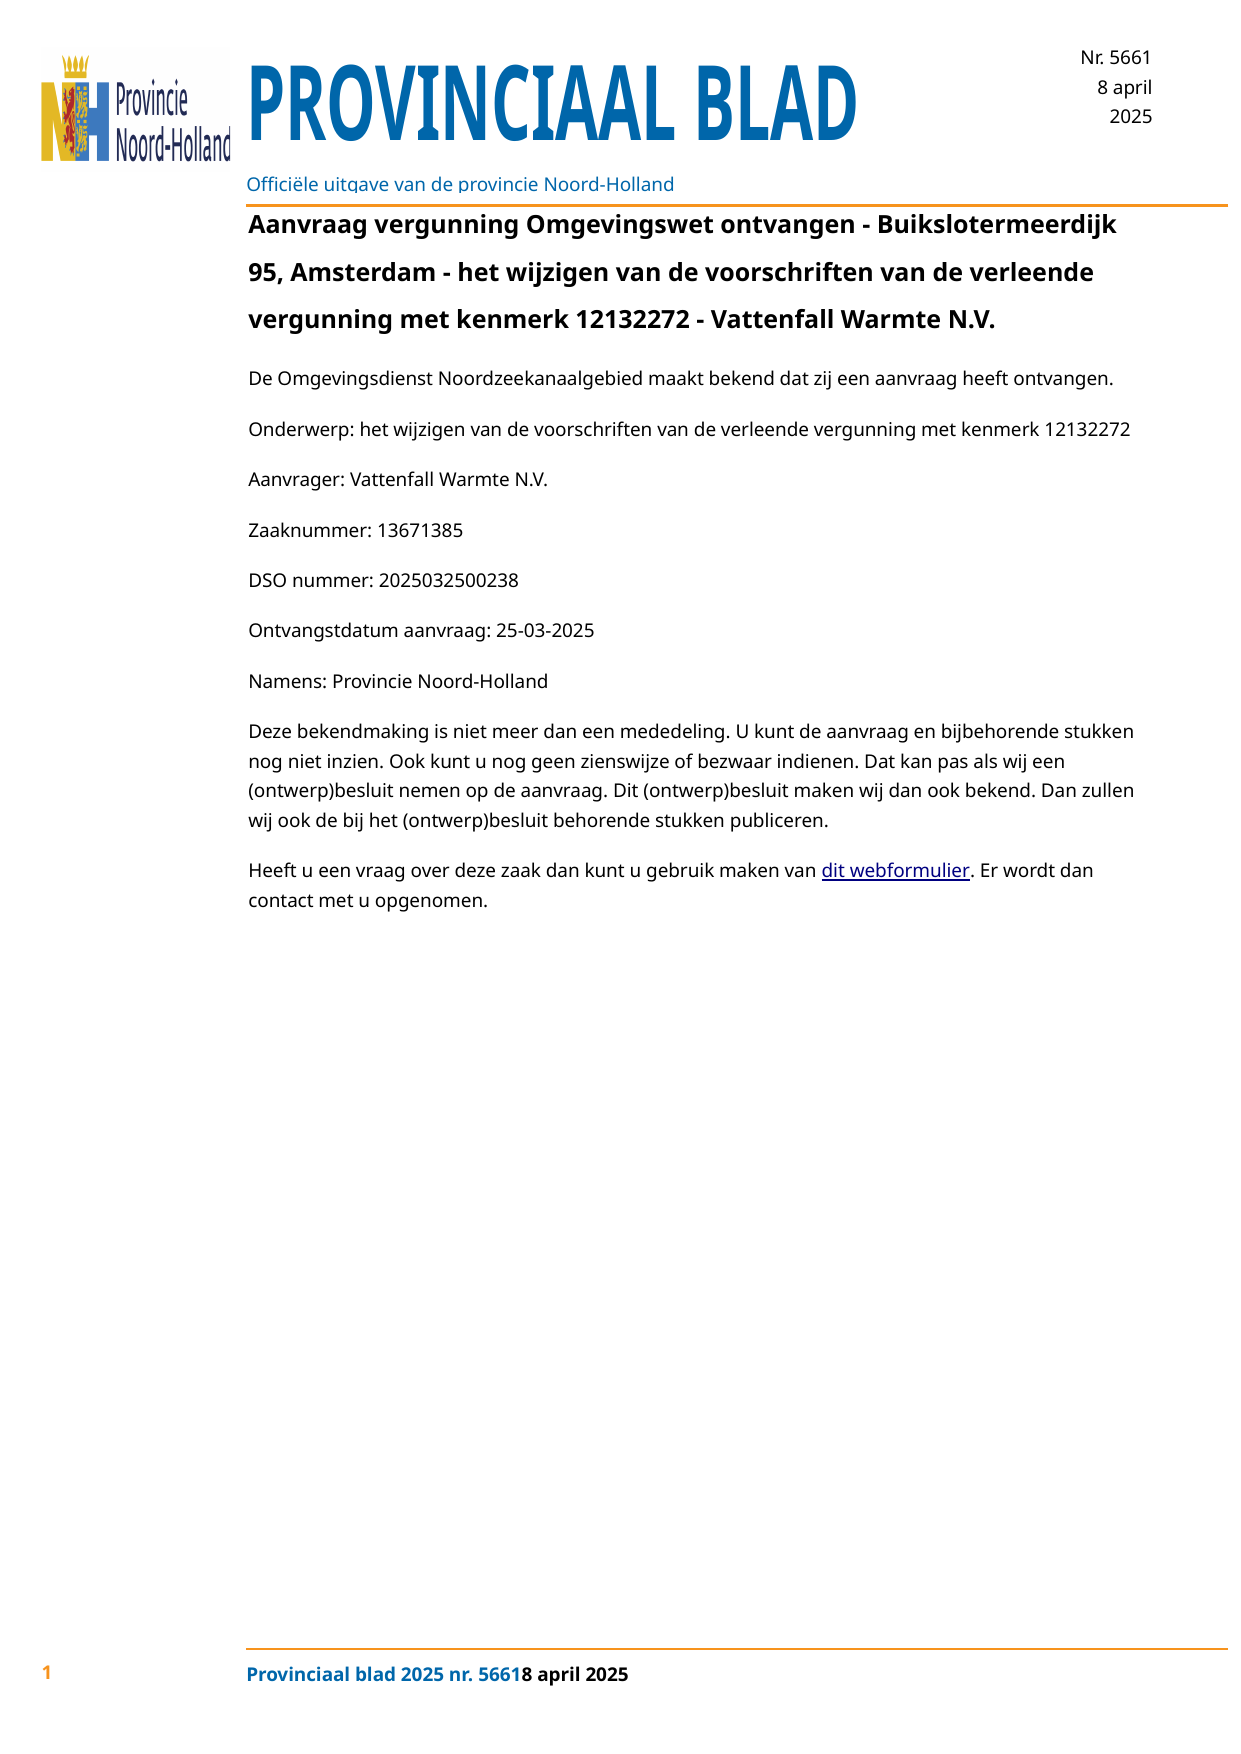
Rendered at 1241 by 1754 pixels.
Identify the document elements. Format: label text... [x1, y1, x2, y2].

text Namens: Provincie Noord-Holland [248, 668, 1152, 694]
picture [41, 47, 231, 172]
text Aanvraag vergunning Omgevingswet ontvangen - Buikslotermeerdijk 95, Amsterdam - het wijzigen van de voorschriften van de verleende vergunning met kenmerk 12132272 - Vattenfall Warmte N.V. [248, 207, 1152, 336]
text De Omgevingsdienst Noordzeekanaalgebied maakt bekend dat zij een aanvraag heeft ontvangen. [248, 366, 1152, 391]
text Deze bekendmaking is niet meer dan een mededeling. U kunt de aanvraag en bijbehorende stukken nog niet inzien. Ook kunt u nog geen zienswijze of bezwaar indienen. Dat kan pas als wij een (ontwerp)besluit nemen op de aanvraag. Dit (ontwerp)besluit maken wij dan ook bekend. Dan zullen wij ook de bij het (ontwerp)besluit behorende stukken publiceren. [248, 718, 1152, 833]
text DSO nummer: 2025032500238 [248, 567, 1152, 593]
text Aanvrager: Vattenfall Warmte N.V. [248, 466, 1152, 492]
text Onderwerp: het wijzigen van de voorschriften van de verleende vergunning met kenmerk 12132272 [248, 416, 1152, 442]
text Ontvangstdatum aanvraag: 25-03-2025 [248, 618, 1152, 643]
text Zaaknummer: 13671385 [248, 517, 1152, 542]
text Heeft u een vraag over deze zaak dan kunt u gebruik maken van dit webformulier. Er wordt dan contact met u opgenomen. [248, 858, 1152, 913]
